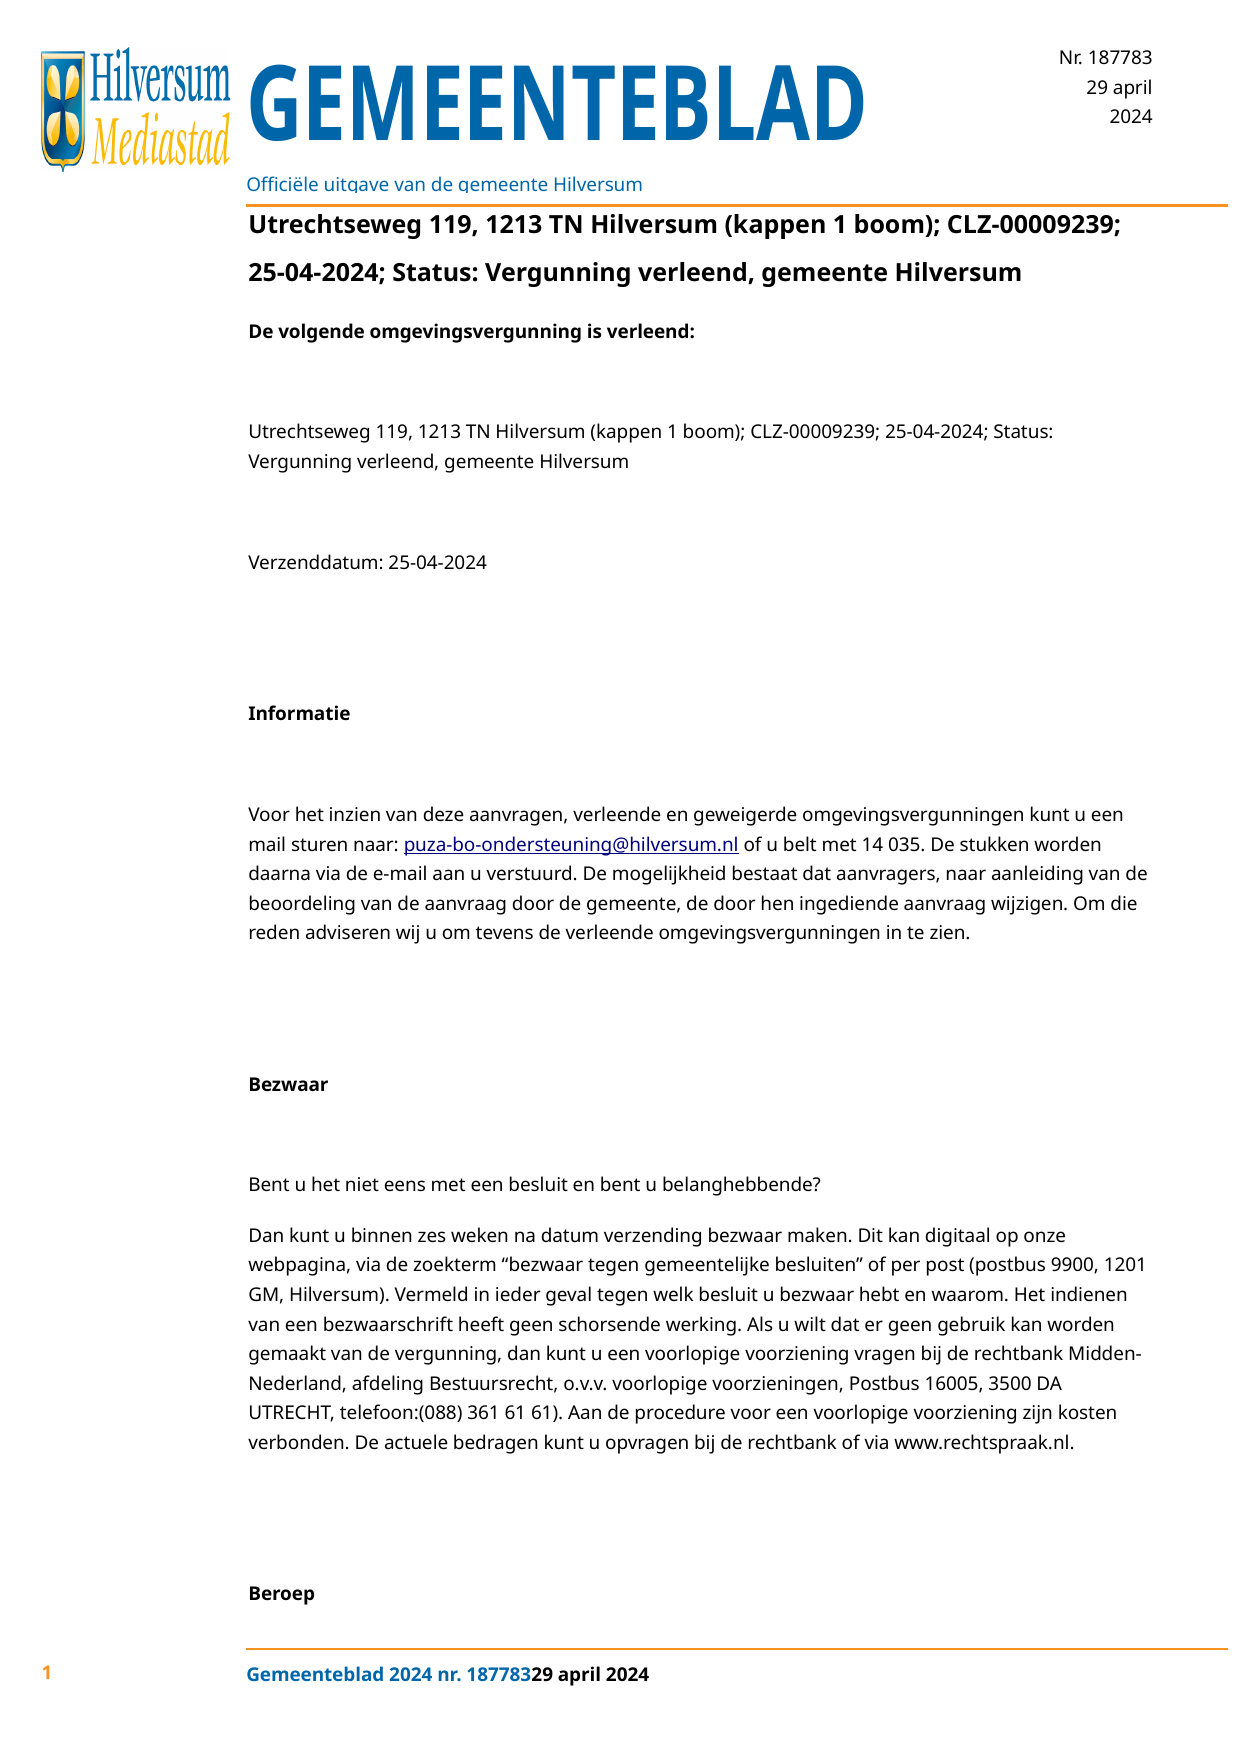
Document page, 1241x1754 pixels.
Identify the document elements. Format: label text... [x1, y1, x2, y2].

text De volgende omgevingsvergunning is verleend: [248, 318, 1152, 344]
text Verzenddatum: 25-04-2024 [248, 549, 1152, 575]
text Utrechtseweg 119, 1213 TN Hilversum (kappen 1 boom); CLZ-00009239; 25-04-2024; Status: Vergunning verleend, gemeente Hilversum [248, 207, 1152, 288]
picture [41, 47, 231, 172]
text Dan kunt u binnen zes weken na datum verzending bezwaar maken. Dit kan digitaal op onze webpagina, via de zoekterm “bezwaar tegen gemeentelijke besluiten” of per post (postbus 9900, 1201 GM, Hilversum). Vermeld in ieder geval tegen welk besluit u bezwaar hebt en waarom. Het indienen van een bezwaarschrift heeft geen schorsende werking. Als u wilt dat er geen gebruik kan worden gemaakt van de vergunning, dan kunt u een voorlopige voorziening vragen bij de rechtbank Midden-Nederland, afdeling Bestuursrecht, o.v.v. voorlopige voorzieningen, Postbus 16005, 3500 DA UTRECHT, telefoon:(088) 361 61 61). Aan de procedure voor een voorlopige voorziening zijn kosten verbonden. De actuele bedragen kunt u opvragen bij de rechtbank of via www.rechtspraak.nl. [248, 1222, 1152, 1455]
text Voor het inzien van deze aanvragen, verleende en geweigerde omgevingsvergunningen kunt u een mail sturen naar: puza-bo-ondersteuning@hilversum.nl of u belt met 14 035. De stukken worden daarna via de e-mail aan u verstuurd. De mogelijkheid bestaat dat aanvragers, naar aanleiding van de beoordeling van de aanvraag door de gemeente, de door hen ingediende aanvraag wijzigen. Om die reden adviseren wij u om tevens de verleende omgevingsvergunningen in te zien. [248, 801, 1152, 945]
text Bezwaar [248, 1071, 1152, 1097]
text Beroep [248, 1580, 1152, 1606]
text Informatie [248, 700, 1152, 726]
text Utrechtseweg 119, 1213 TN Hilversum (kappen 1 boom); CLZ-00009239; 25-04-2024; Status: Vergunning verleend, gemeente Hilversum [248, 419, 1152, 474]
text Bent u het niet eens met een besluit en bent u belanghebbende? [248, 1172, 1152, 1197]
